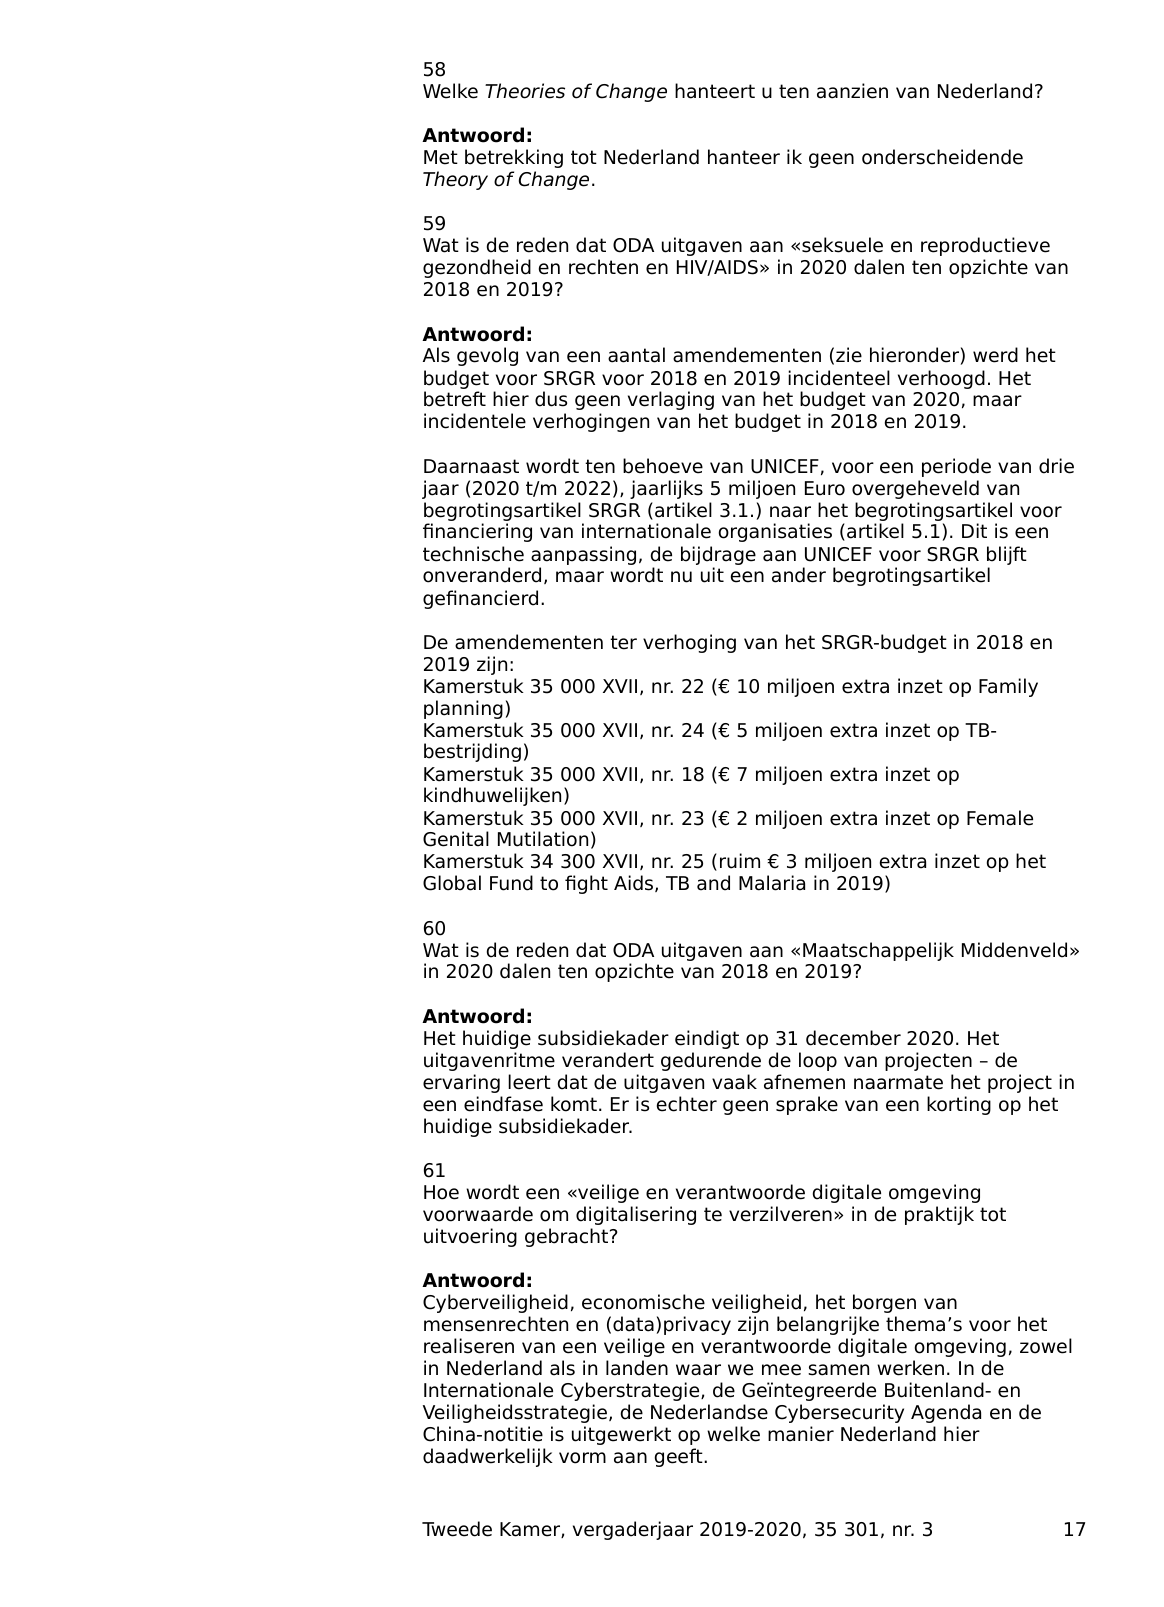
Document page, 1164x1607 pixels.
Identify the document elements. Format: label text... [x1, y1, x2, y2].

text Als gevolg van een aantal amendementen (zie hieronder) werd het budget voor SRGR voor 2018 en 2019 incidenteel verhoogd. Het betreft hier dus geen verlaging van het budget van 2020, maar incidentele verhogingen van het budget in 2018 en 2019. [422, 345, 1087, 433]
text Daarnaast wordt ten behoeve van UNICEF, voor een periode van drie jaar (2020 t/m 2022), jaarlijks 5 miljoen Euro overgeheveld van begrotingsartikel SRGR (artikel 3.1.) naar het begrotingsartikel voor financiering van internationale organisaties (artikel 5.1). Dit is een technische aanpassing, de bijdrage aan UNICEF voor SRGR blijft onveranderd, maar wordt nu uit een ander begrotingsartikel gefinancierd. [422, 456, 1087, 609]
text Wat is de reden dat ODA uitgaven aan «Maatschappelijk Middenveld» in 2020 dalen ten opzichte van 2018 en 2019? [422, 939, 1087, 983]
text Antwoord: [422, 1006, 1087, 1028]
text Kamerstuk 34 300 XVII, nr. 25 (ruim € 3 miljoen extra inzet op het Global Fund to fight Aids, TB and Malaria in 2019) [422, 851, 1087, 895]
text Welke Theories of Change hanteert u ten aanzien van Nederland? [422, 81, 1087, 103]
text Antwoord: [422, 1270, 1087, 1292]
text Antwoord: [422, 125, 1087, 147]
text De amendementen ter verhoging van het SRGR-budget in 2018 en 2019 zijn: [422, 632, 1087, 676]
text Hoe wordt een «veilige en verantwoorde digitale omgeving voorwaarde om digitalisering te verzilveren» in de praktijk tot uitvoering gebracht? [422, 1182, 1087, 1248]
text Kamerstuk 35 000 XVII, nr. 24 (€ 5 miljoen extra inzet op TB-bestrijding) [422, 719, 1087, 763]
text Kamerstuk 35 000 XVII, nr. 18 (€ 7 miljoen extra inzet op kindhuwelijken) [422, 763, 1087, 807]
text 59 [422, 213, 1087, 235]
text 61 [422, 1160, 1087, 1182]
text Wat is de reden dat ODA uitgaven aan «seksuele en reproductieve gezondheid en rechten en HIV/AIDS» in 2020 dalen ten opzichte van 2018 en 2019? [422, 235, 1087, 301]
text Antwoord: [422, 323, 1087, 345]
text 60 [422, 917, 1087, 939]
text 58 [422, 59, 1087, 81]
text Met betrekking tot Nederland hanteer ik geen onderscheidende Theory of Change. [422, 147, 1087, 191]
text Kamerstuk 35 000 XVII, nr. 22 (€ 10 miljoen extra inzet op Family planning) [422, 676, 1087, 719]
text Kamerstuk 35 000 XVII, nr. 23 (€ 2 miljoen extra inzet op Female Genital Mutilation) [422, 807, 1087, 851]
text Cyberveiligheid, economische veiligheid, het borgen van mensenrechten en (data)privacy zijn belangrijke thema’s voor het realiseren van een veilige en verantwoorde digitale omgeving, zowel in Nederland als in landen waar we mee samen werken. In de Internationale Cyberstrategie, de Geïntegreerde Buitenland- en Veiligheidsstrategie, de Nederlandse Cybersecurity Agenda en de China-notitie is uitgewerkt op welke manier Nederland hier daadwerkelijk vorm aan geeft. [422, 1292, 1087, 1468]
text Het huidige subsidiekader eindigt op 31 december 2020. Het uitgavenritme verandert gedurende de loop van projecten – de ervaring leert dat de uitgaven vaak afnemen naarmate het project in een eindfase komt. Er is echter geen sprake van een korting op het huidige subsidiekader. [422, 1028, 1087, 1137]
